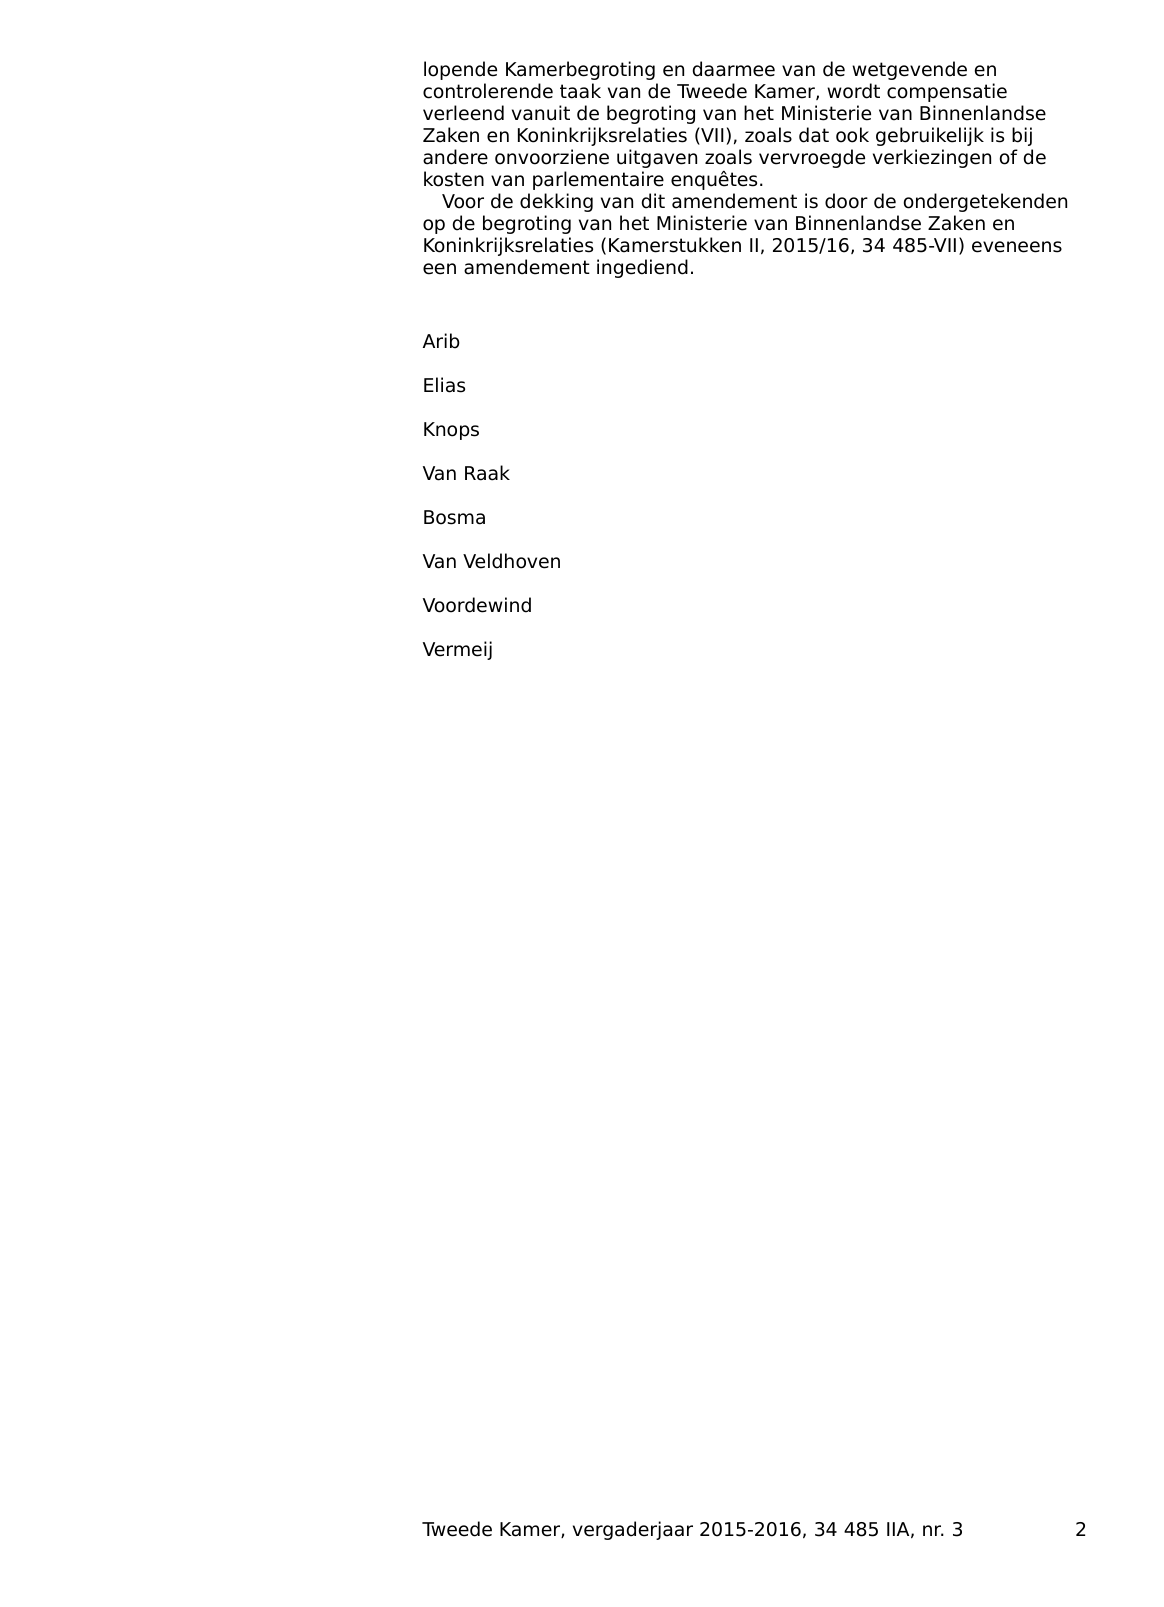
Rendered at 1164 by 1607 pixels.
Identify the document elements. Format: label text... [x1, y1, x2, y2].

text lopende Kamerbegroting en daarmee van de wetgevende en controlerende taak van de Tweede Kamer, wordt compensatie verleend vanuit de begroting van het Ministerie van Binnenlandse Zaken en Koninkrijksrelaties (VII), zoals dat ook gebruikelijk is bij andere onvoorziene uitgaven zoals vervroegde verkiezingen of de kosten van parlementaire enquêtes. [422, 59, 1087, 191]
text Arib Elias Knops Van Raak Bosma Van Veldhoven Voordewind Vermeij [422, 309, 1087, 661]
text Voor de dekking van dit amendement is door de ondergetekenden op de begroting van het Ministerie van Binnenlandse Zaken en Koninkrijksrelaties (Kamerstukken II, 2015/16, 34 485-VII) eveneens een amendement ingediend. [422, 191, 1087, 279]
